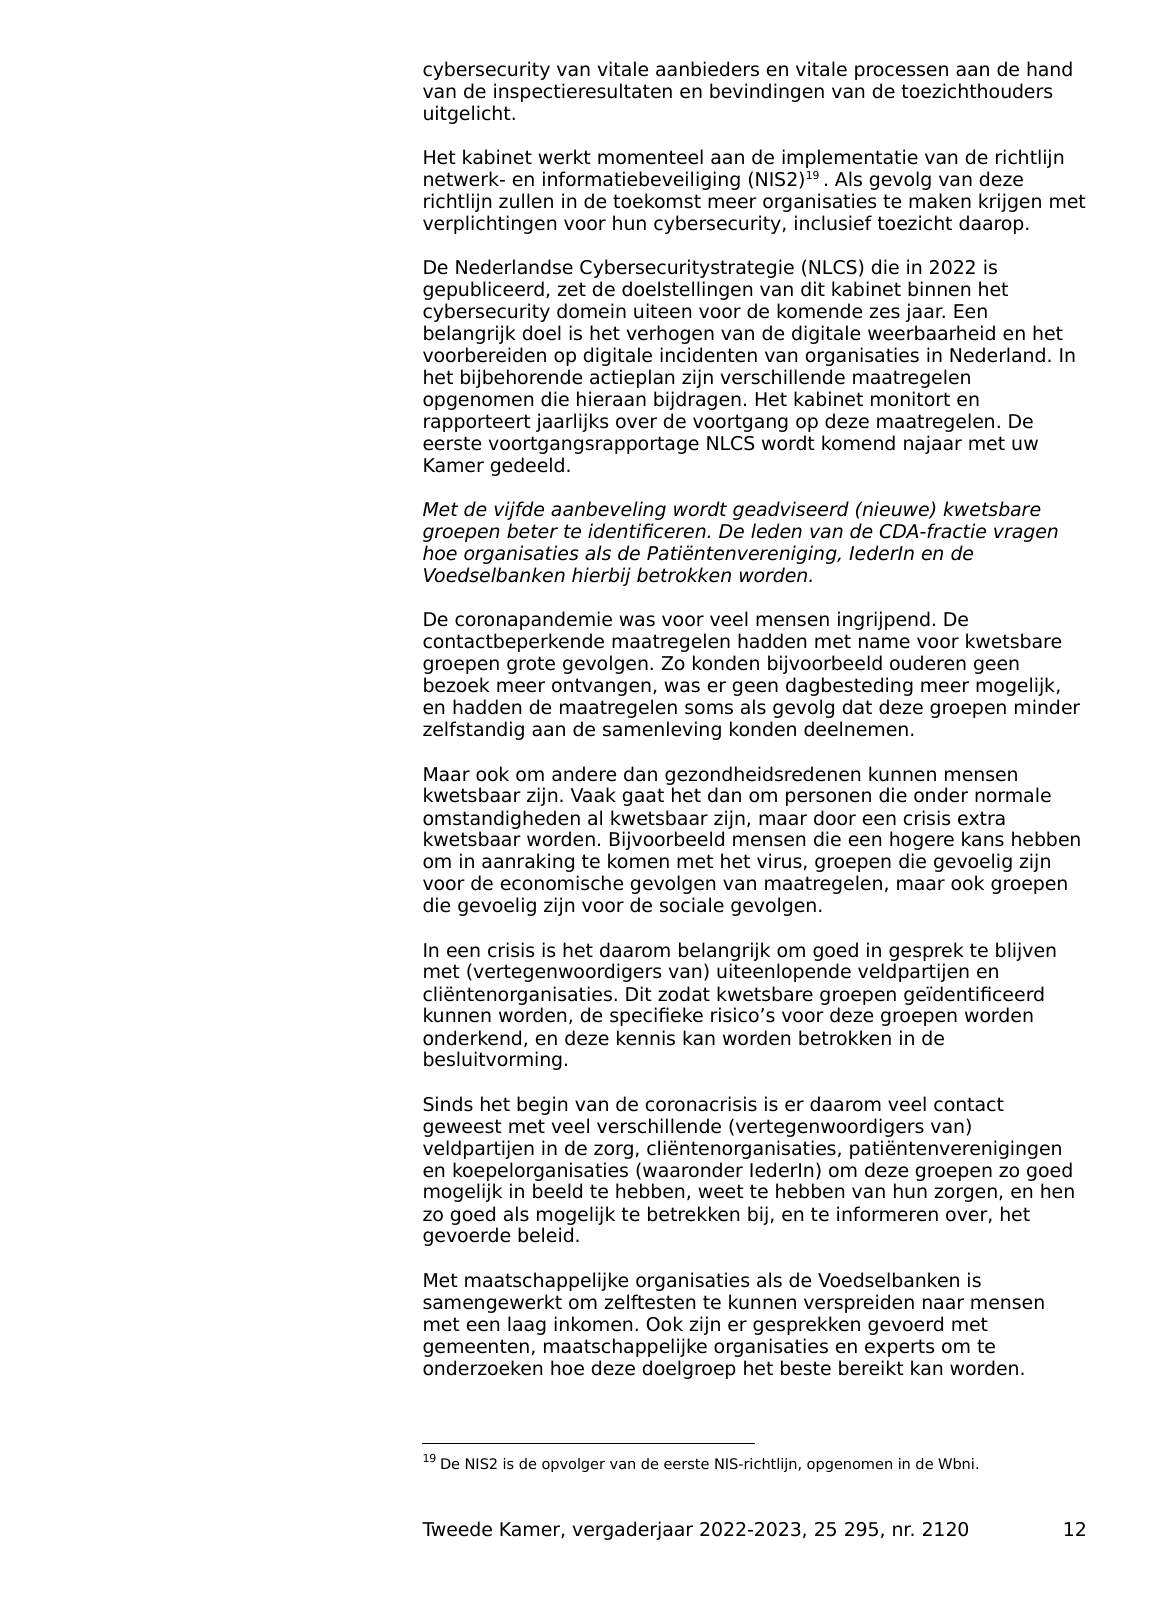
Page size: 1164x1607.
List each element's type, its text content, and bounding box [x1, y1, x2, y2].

text Met maatschappelijke organisaties als de Voedselbanken is samengewerkt om zelftesten te kunnen verspreiden naar mensen met een laag inkomen. Ook zijn er gesprekken gevoerd met gemeenten, maatschappelijke organisaties en experts om te onderzoeken hoe deze doelgroep het beste bereikt kan worden. [422, 1269, 1087, 1379]
text Maar ook om andere dan gezondheidsredenen kunnen mensen kwetsbaar zijn. Vaak gaat het dan om personen die onder normale omstandigheden al kwetsbaar zijn, maar door een crisis extra kwetsbaar worden. Bijvoorbeeld mensen die een hogere kans hebben om in aanraking te komen met het virus, groepen die gevoelig zijn voor de economische gevolgen van maatregelen, maar ook groepen die gevoelig zijn voor de sociale gevolgen. [422, 763, 1087, 917]
text Het kabinet werkt momenteel aan de implementatie van de richtlijn netwerk- en informatiebeveiliging (NIS2). Als gevolg van deze richtlijn zullen in de toekomst meer organisaties te maken krijgen met verplichtingen voor hun cybersecurity, inclusief toezicht daarop. [422, 147, 1087, 235]
text In een crisis is het daarom belangrijk om goed in gesprek te blijven met (vertegenwoordigers van) uiteenlopende veldpartijen en cliëntenorganisaties. Dit zodat kwetsbare groepen geïdentificeerd kunnen worden, de specifieke risico’s voor deze groepen worden onderkend, en deze kennis kan worden betrokken in de besluitvorming. [422, 939, 1087, 1071]
text Sinds het begin van de coronacrisis is er daarom veel contact geweest met veel verschillende (vertegenwoordigers van) veldpartijen in de zorg, cliëntenorganisaties, patiëntenverenigingen en koepelorganisaties (waaronder IederIn) om deze groepen zo goed mogelijk in beeld te hebben, weet te hebben van hun zorgen, en hen zo goed als mogelijk te betrekken bij, en te informeren over, het gevoerde beleid. [422, 1093, 1087, 1247]
text De coronapandemie was voor veel mensen ingrijpend. De contactbeperkende maatregelen hadden met name voor kwetsbare groepen grote gevolgen. Zo konden bijvoorbeeld ouderen geen bezoek meer ontvangen, was er geen dagbesteding meer mogelijk, en hadden de maatregelen soms als gevolg dat deze groepen minder zelfstandig aan de samenleving konden deelnemen. [422, 609, 1087, 741]
text De NIS2 is de opvolger van de eerste NIS-richtlijn, opgenomen in de Wbni. [422, 1452, 1087, 1474]
text Met de vijfde aanbeveling wordt geadviseerd (nieuwe) kwetsbare groepen beter te identificeren. De leden van de CDA-fractie vragen hoe organisaties als de Patiëntenvereniging, IederIn en de Voedselbanken hierbij betrokken worden. [422, 499, 1087, 587]
text De Nederlandse Cybersecuritystrategie (NLCS) die in 2022 is gepubliceerd, zet de doelstellingen van dit kabinet binnen het cybersecurity domein uiteen voor de komende zes jaar. Een belangrijk doel is het verhogen van de digitale weerbaarheid en het voorbereiden op digitale incidenten van organisaties in Nederland. In het bijbehorende actieplan zijn verschillende maatregelen opgenomen die hieraan bijdragen. Het kabinet monitort en rapporteert jaarlijks over de voortgang op deze maatregelen. De eerste voortgangsrapportage NLCS wordt komend najaar met uw Kamer gedeeld. [422, 257, 1087, 477]
text cybersecurity van vitale aanbieders en vitale processen aan de hand van de inspectieresultaten en bevindingen van de toezichthouders uitgelicht. [422, 59, 1087, 125]
